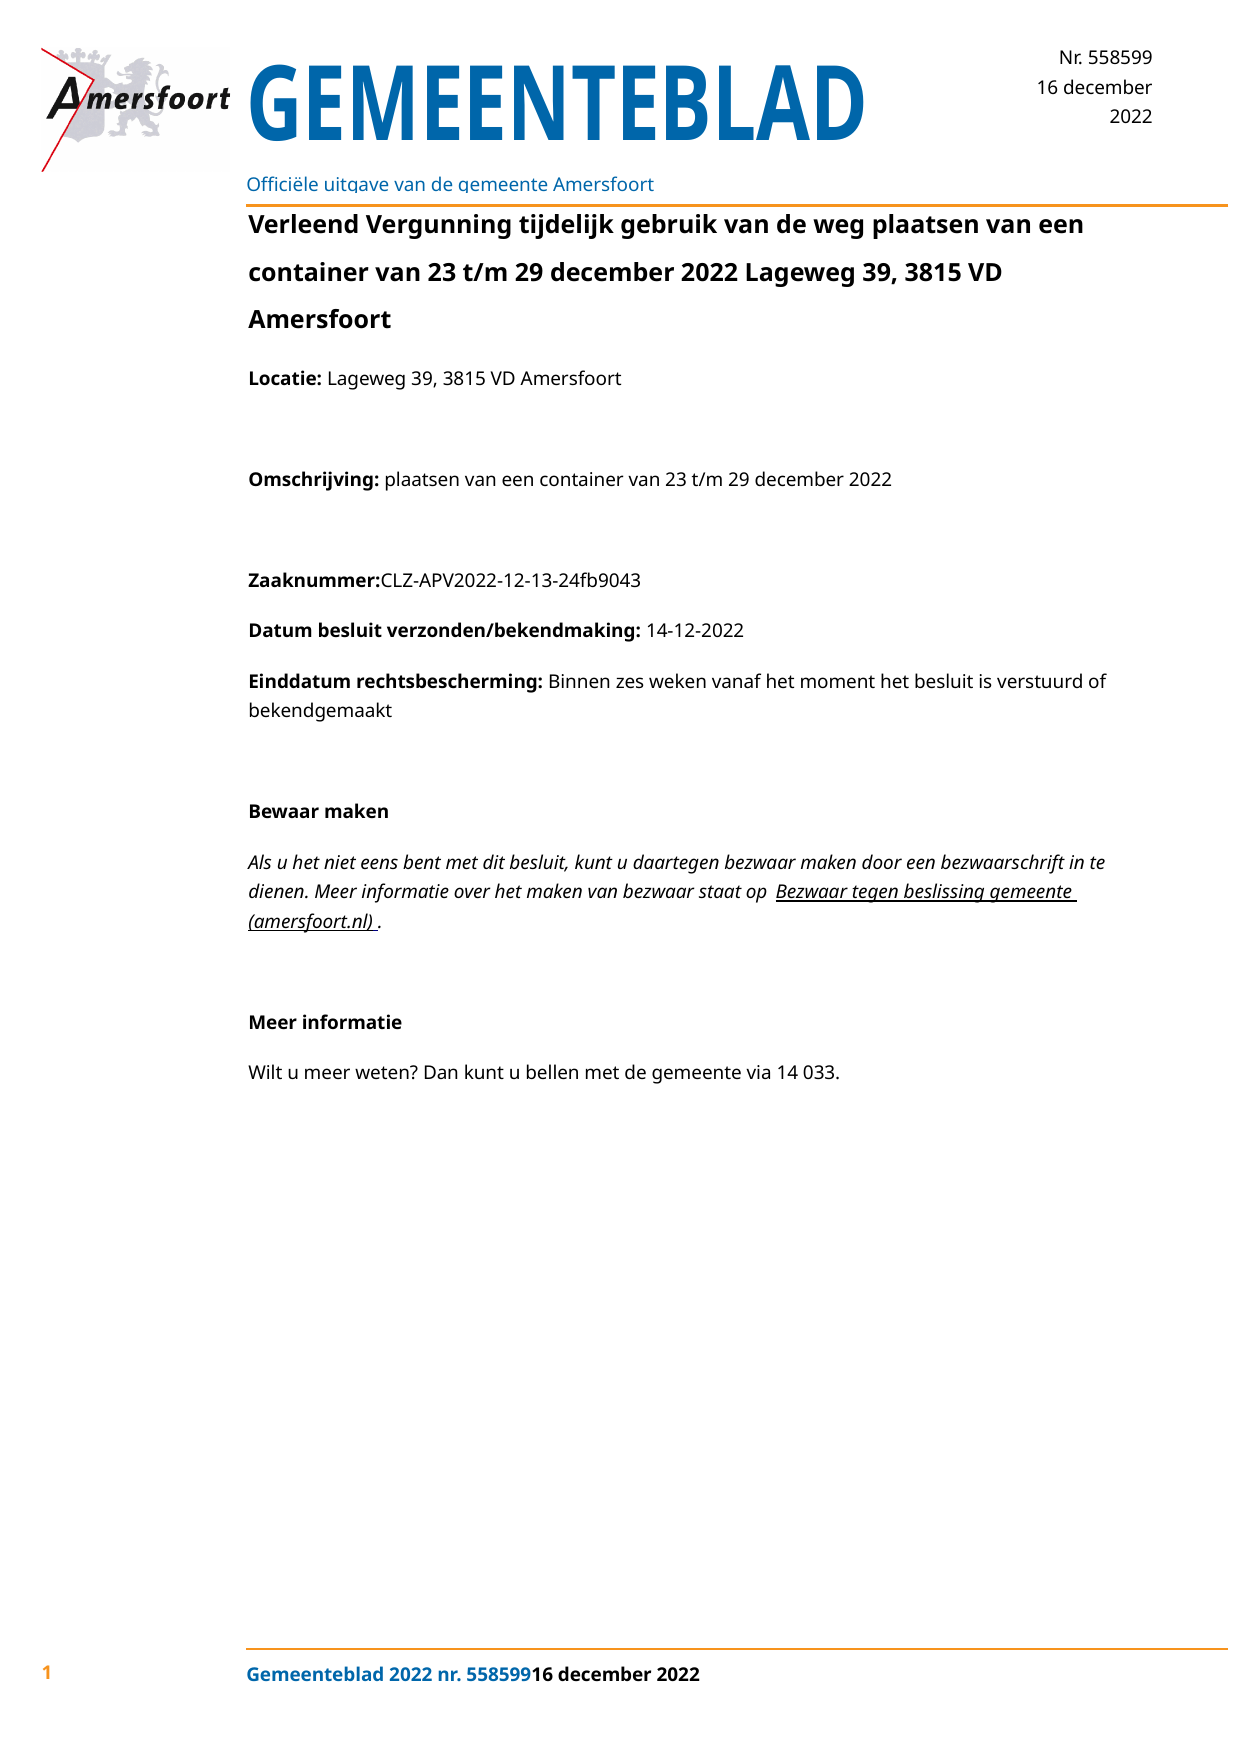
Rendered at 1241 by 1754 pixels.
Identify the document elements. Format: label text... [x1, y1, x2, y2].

text Als u het niet eens bent met dit besluit, kunt u daartegen bezwaar maken door een bezwaarschrift in te dienen. Meer informatie over het maken van bezwaar staat op Bezwaar tegen beslissing gemeente (amersfoort.nl) . [248, 849, 1152, 934]
text Locatie: Lageweg 39, 3815 VD Amersfoort [248, 366, 1152, 391]
text Verleend Vergunning tijdelijk gebruik van de weg plaatsen van een container van 23 t/m 29 december 2022 Lageweg 39, 3815 VD Amersfoort [248, 207, 1152, 336]
text Omschrijving: plaatsen van een container van 23 t/m 29 december 2022 [248, 466, 1152, 492]
text Zaaknummer:CLZ-APV2022-12-13-24fb9043 [248, 567, 1152, 593]
text Wilt u meer weten? Dan kunt u bellen met de gemeente via 14 033. [248, 1059, 1152, 1085]
text Einddatum rechtsbescherming: Binnen zes weken vanaf het moment het besluit is verstuurd of bekendgemaakt [248, 668, 1152, 723]
text Bewaar maken [248, 798, 1152, 824]
picture [41, 47, 231, 172]
text Datum besluit verzonden/bekendmaking: 14-12-2022 [248, 618, 1152, 643]
text Meer informatie [248, 1009, 1152, 1034]
